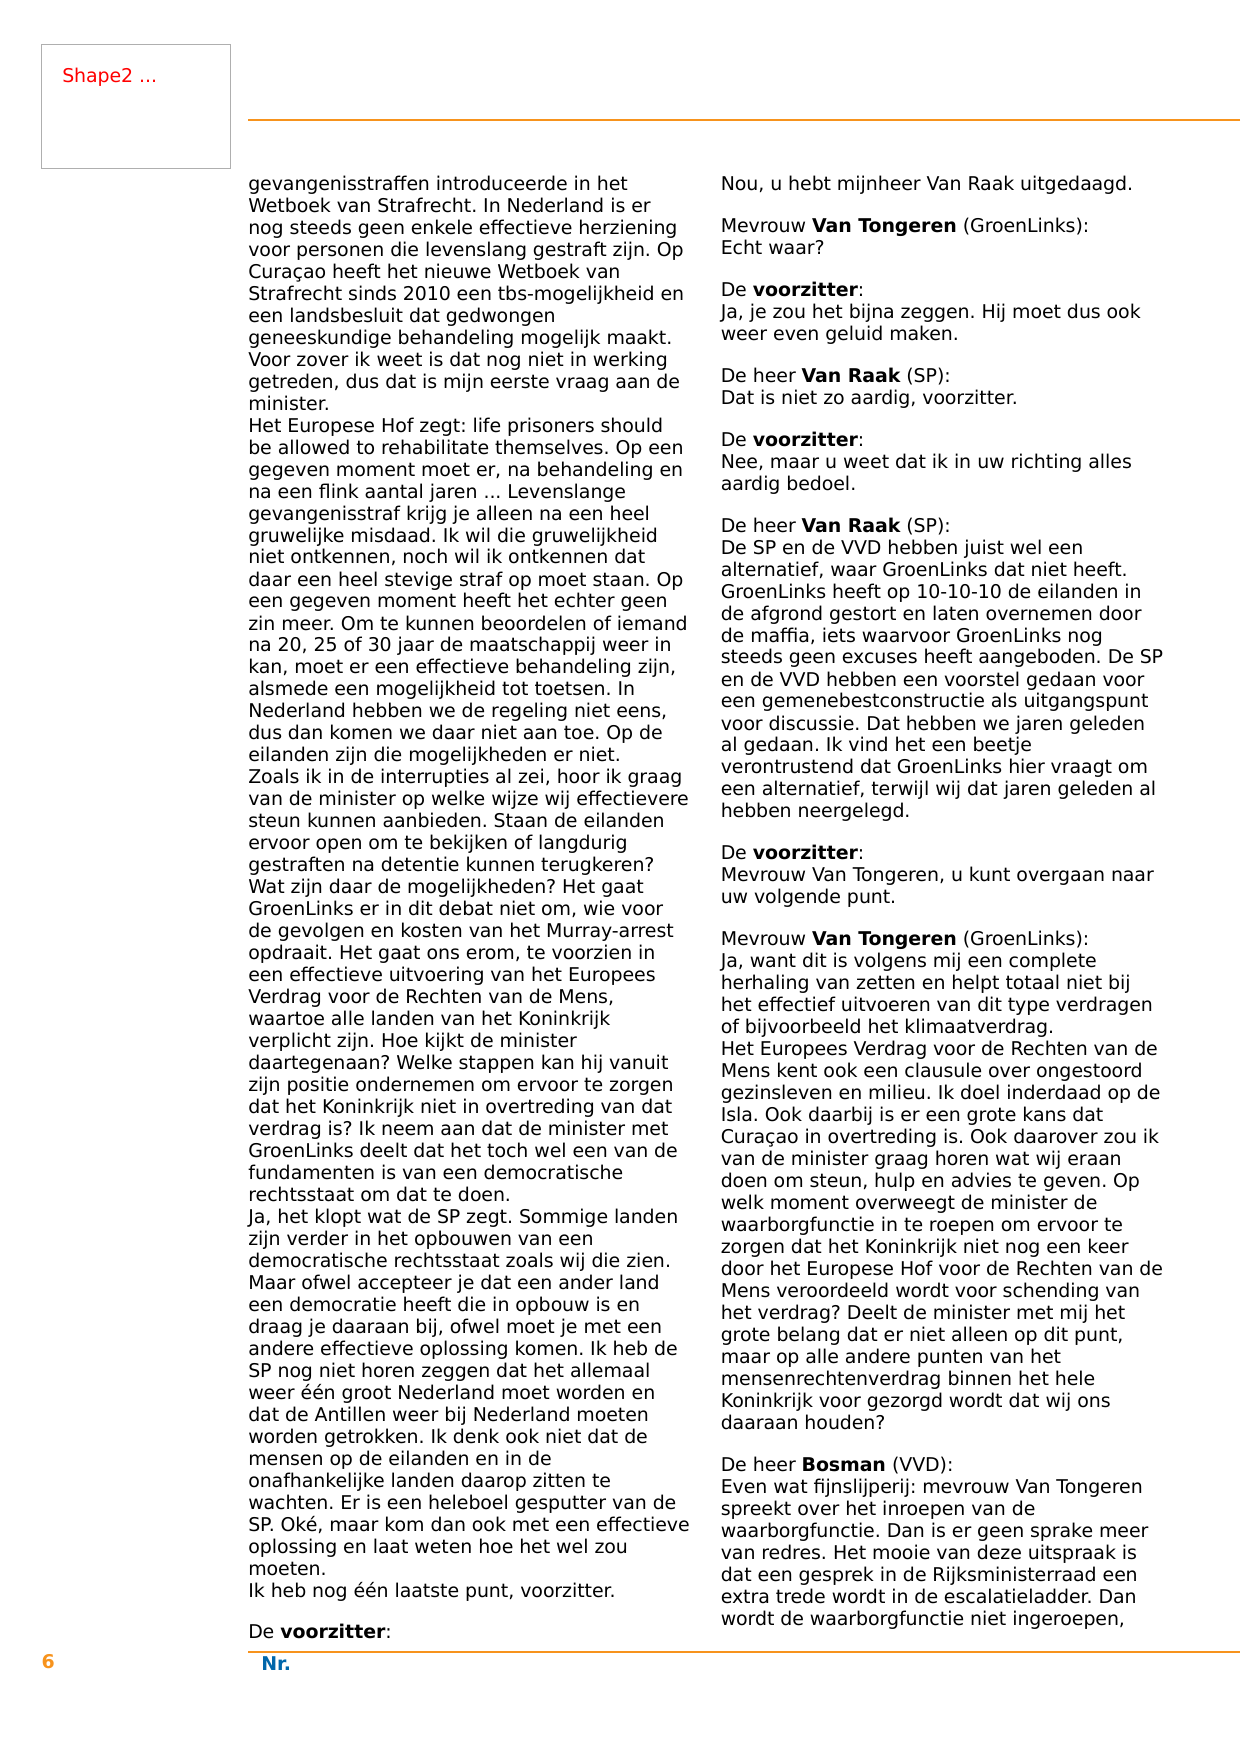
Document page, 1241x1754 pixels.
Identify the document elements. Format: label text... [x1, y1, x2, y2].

text Nou, u hebt mijnheer Van Raak uitgedaagd. [721, 173, 1163, 195]
text De voorzitter: [721, 842, 1163, 864]
text Even wat fijnslijperij: mevrouw Van Tongeren spreekt over het inroepen van de waarborgfunctie. Dan is er geen sprake meer van redres. Het mooie van deze uitspraak is dat een gesprek in de Rijksministerraad een extra trede wordt in de escalatieladder. Dan wordt de waarborgfunctie niet ingeroepen, [721, 1476, 1163, 1629]
text De voorzitter: [248, 1621, 691, 1643]
text Het Europese Hof zegt: life prisoners should be allowed to rehabilitate themselves. Op een gegeven moment moet er, na behandeling en na een flink aantal jaren ... Levenslange gevangenisstraf krijg je alleen na een heel gruwelijke misdaad. Ik wil die gruwelijkheid niet ontkennen, noch wil ik ontkennen dat daar een heel stevige straf op moet staan. Op een gegeven moment heeft het echter geen zin meer. Om te kunnen beoordelen of iemand na 20, 25 of 30 jaar de maatschappij weer in kan, moet er een effectieve behandeling zijn, alsmede een mogelijkheid tot toetsen. In Nederland hebben we de regeling niet eens, dus dan komen we daar niet aan toe. Op de eilanden zijn die mogelijkheden er niet. [248, 414, 691, 766]
text Ja, je zou het bijna zeggen. Hij moet dus ook weer even geluid maken. [721, 301, 1163, 345]
text Mevrouw Van Tongeren (GroenLinks): [721, 215, 1163, 237]
text Ja, het klopt wat de SP zegt. Sommige landen zijn verder in het opbouwen van een democratische rechtsstaat zoals wij die zien. Maar ofwel accepteer je dat een ander land een democratie heeft die in opbouw is en draag je daaraan bij, ofwel moet je met een andere effectieve oplossing komen. Ik heb de SP nog niet horen zeggen dat het allemaal weer één groot Nederland moet worden en dat de Antillen weer bij Nederland moeten worden getrokken. Ik denk ook niet dat de mensen op de eilanden en in de onafhankelijke landen daarop zitten te wachten. Er is een heleboel gesputter van de SP. Oké, maar kom dan ook met een effectieve oplossing en laat weten hoe het wel zou moeten. [248, 1206, 691, 1579]
text De heer Van Raak (SP): [721, 365, 1163, 387]
text Mevrouw Van Tongeren (GroenLinks): [721, 928, 1163, 950]
text Dat is niet zo aardig, voorzitter. [721, 387, 1163, 409]
text De heer Van Raak (SP): [721, 514, 1163, 537]
text Het Europees Verdrag voor de Rechten van de Mens kent ook een clausule over ongestoord gezinsleven en milieu. Ik doel inderdaad op de Isla. Ook daarbij is er een grote kans dat Curaçao in overtreding is. Ook daarover zou ik van de minister graag horen wat wij eraan doen om steun, hulp en advies te geven. Op welk moment overweegt de minister de waarborgfunctie in te roepen om ervoor te zorgen dat het Koninkrijk niet nog een keer door het Europese Hof voor de Rechten van de Mens veroordeeld wordt voor schending van het verdrag? Deelt de minister met mij het grote belang dat er niet alleen op dit punt, maar op alle andere punten van het mensenrechtenverdrag binnen het hele Koninkrijk voor gezorgd wordt dat wij ons daaraan houden? [721, 1038, 1163, 1434]
text De voorzitter: [721, 279, 1163, 301]
text De heer Bosman (VVD): [721, 1454, 1163, 1476]
text gevangenisstraffen introduceerde in het Wetboek van Strafrecht. In Nederland is er nog steeds geen enkele effectieve herziening voor personen die levenslang gestraft zijn. Op Curaçao heeft het nieuwe Wetboek van Strafrecht sinds 2010 een tbs-mogelijkheid en een landsbesluit dat gedwongen geneeskundige behandeling mogelijk maakt. Voor zover ik weet is dat nog niet in werking getreden, dus dat is mijn eerste vraag aan de minister. [248, 173, 691, 414]
text Zoals ik in de interrupties al zei, hoor ik graag van de minister op welke wijze wij effectievere steun kunnen aanbieden. Staan de eilanden ervoor open om te bekijken of langdurig gestraften na detentie kunnen terugkeren? Wat zijn daar de mogelijkheden? Het gaat GroenLinks er in dit debat niet om, wie voor de gevolgen en kosten van het Murray-arrest opdraait. Het gaat ons erom, te voorzien in een effectieve uitvoering van het Europees Verdrag voor de Rechten van de Mens, waartoe alle landen van het Koninkrijk verplicht zijn. Hoe kijkt de minister daartegenaan? Welke stappen kan hij vanuit zijn positie ondernemen om ervoor te zorgen dat het Koninkrijk niet in overtreding van dat verdrag is? Ik neem aan dat de minister met GroenLinks deelt dat het toch wel een van de fundamenten is van een democratische rechtsstaat om dat te doen. [248, 766, 691, 1206]
text Ik heb nog één laatste punt, voorzitter. [248, 1579, 691, 1601]
text Nee, maar u weet dat ik in uw richting alles aardig bedoel. [721, 451, 1163, 494]
text Ja, want dit is volgens mij een complete herhaling van zetten en helpt totaal niet bij het effectief uitvoeren van dit type verdragen of bijvoorbeeld het klimaatverdrag. [721, 950, 1163, 1038]
text Mevrouw Van Tongeren, u kunt overgaan naar uw volgende punt. [721, 864, 1163, 908]
text De SP en de VVD hebben juist wel een alternatief, waar GroenLinks dat niet heeft. GroenLinks heeft op 10-10-10 de eilanden in de afgrond gestort en laten overnemen door de maffia, iets waarvoor GroenLinks nog steeds geen excuses heeft aangeboden. De SP en de VVD hebben een voorstel gedaan voor een gemenebestconstructie als uitgangspunt voor discussie. Dat hebben we jaren geleden al gedaan. Ik vind het een beetje verontrustend dat GroenLinks hier vraagt om een alternatief, terwijl wij dat jaren geleden al hebben neergelegd. [721, 537, 1163, 822]
text Echt waar? [721, 237, 1163, 259]
text De voorzitter: [721, 429, 1163, 451]
